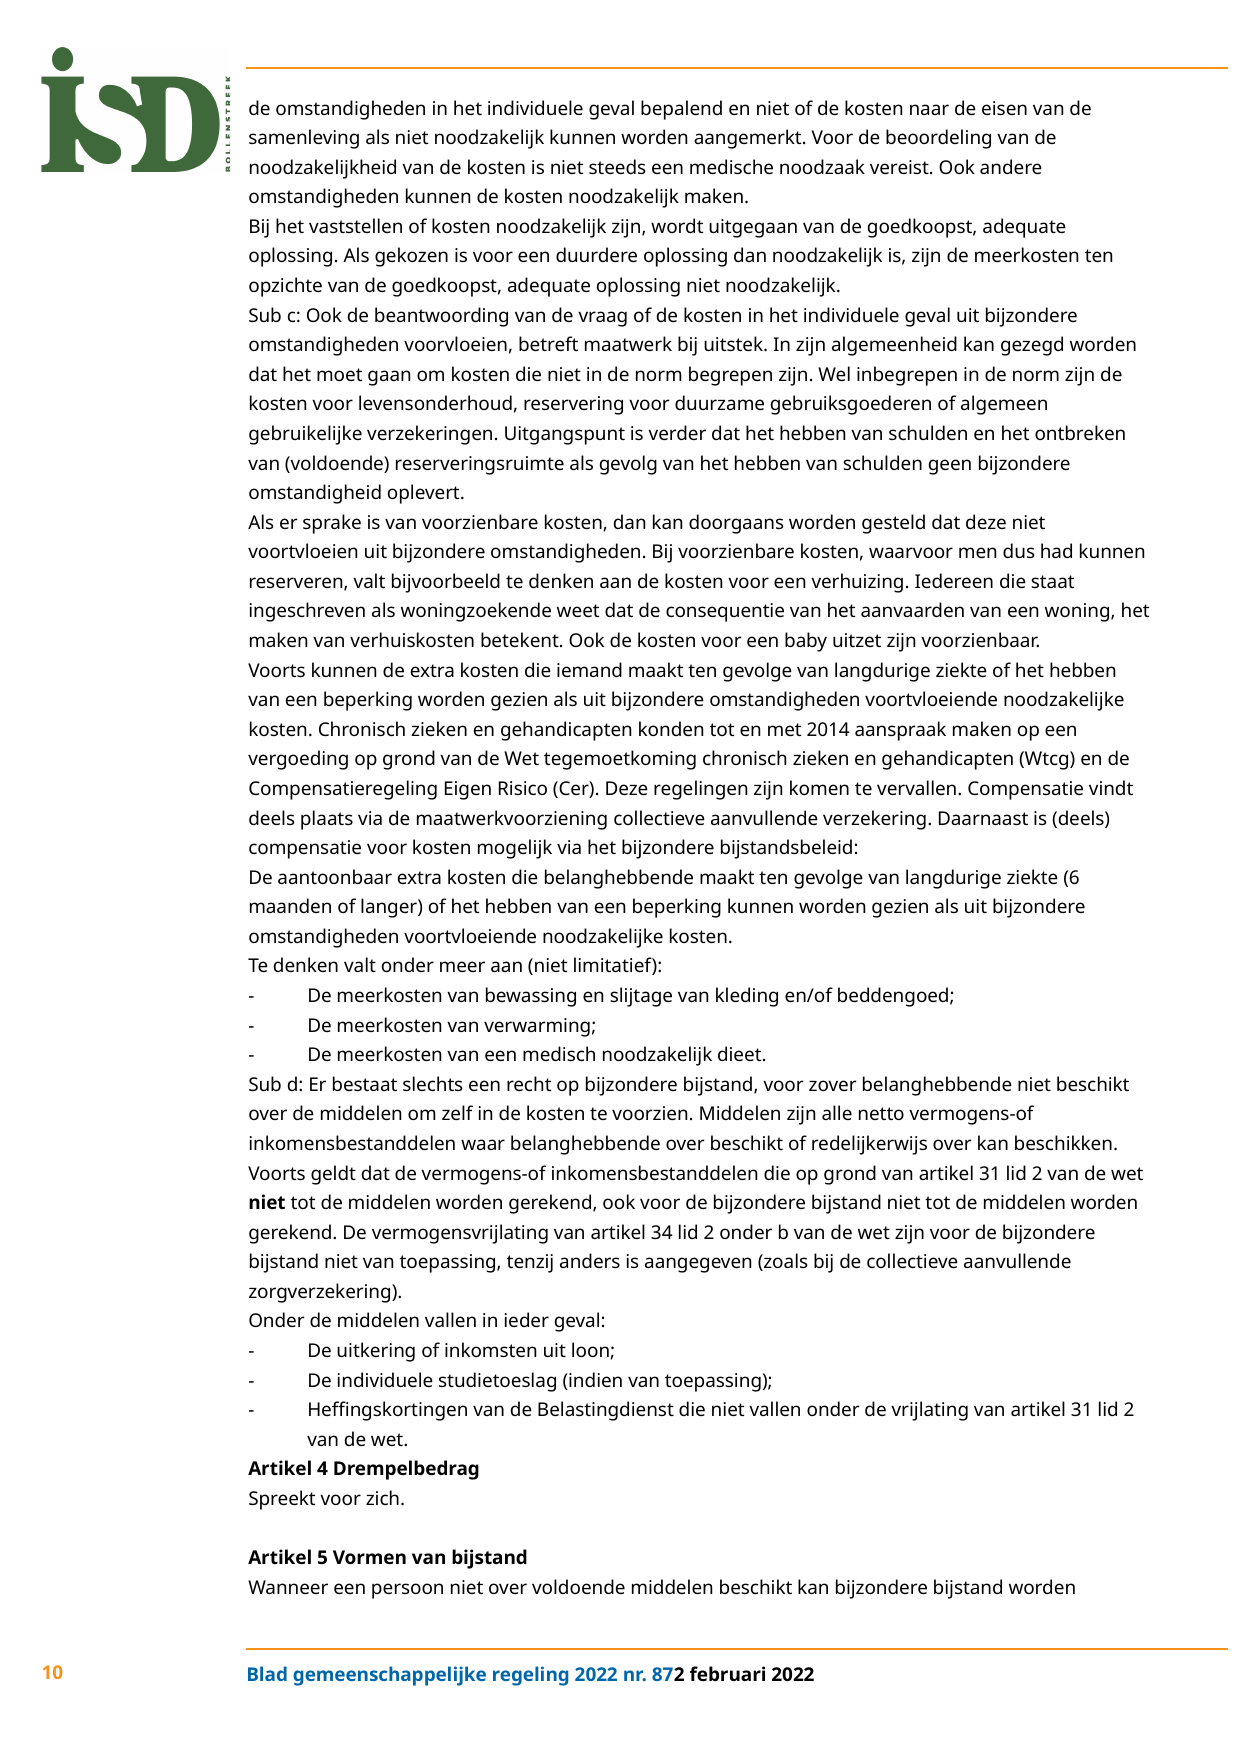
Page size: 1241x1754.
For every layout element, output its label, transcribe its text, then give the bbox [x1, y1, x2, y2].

text Sub d: Er bestaat slechts een recht op bijzondere bijstand, voor zover belanghebbende niet beschikt over de middelen om zelf in de kosten te voorzien. Middelen zijn alle netto vermogens-of inkomensbestanddelen waar belanghebbende over beschikt of redelijkerwijs over kan beschikken. Voorts geldt dat de vermogens-of inkomensbestanddelen die op grond van artikel 31 lid 2 van de wet niet tot de middelen worden gerekend, ook voor de bijzondere bijstand niet tot de middelen worden gerekend. De vermogensvrijlating van artikel 34 lid 2 onder b van de wet zijn voor de bijzondere bijstand niet van toepassing, tenzij anders is aangegeven (zoals bij de collectieve aanvullende zorgverzekering). [248, 1071, 1152, 1304]
text De aantoonbaar extra kosten die belanghebbende maakt ten gevolge van langdurige ziekte (6 maanden of langer) of het hebben van een beperking kunnen worden gezien als uit bijzondere omstandigheden voortvloeiende noodzakelijke kosten. [248, 864, 1152, 949]
text Te denken valt onder meer aan (niet limitatief): [248, 953, 1152, 978]
text Artikel 4 Drempelbedrag [248, 1456, 1152, 1481]
list De meerkosten van verwarming; [248, 1012, 1152, 1038]
text Sub c: Ook de beantwoording van de vraag of de kosten in het individuele geval uit bijzondere omstandigheden voorvloeien, betreft maatwerk bij uitstek. In zijn algemeenheid kan gezegd worden dat het moet gaan om kosten die niet in de norm begrepen zijn. Wel inbegrepen in de norm zijn de kosten voor levensonderhoud, reservering voor duurzame gebruiksgoederen of algemeen gebruikelijke verzekeringen. Uitgangspunt is verder dat het hebben van schulden en het ontbreken van (voldoende) reserveringsruimte als gevolg van het hebben van schulden geen bijzondere omstandigheid oplevert. [248, 302, 1152, 505]
list De individuele studietoeslag (indien van toepassing); [248, 1367, 1152, 1393]
text Als er sprake is van voorzienbare kosten, dan kan doorgaans worden gesteld dat deze niet voortvloeien uit bijzondere omstandigheden. Bij voorzienbare kosten, waarvoor men dus had kunnen reserveren, valt bijvoorbeeld te denken aan de kosten voor een verhuizing. Iedereen die staat ingeschreven als woningzoekende weet dat de consequentie van het aanvaarden van een woning, het maken van verhuiskosten betekent. Ook de kosten voor een baby uitzet zijn voorzienbaar. [248, 509, 1152, 653]
text Voorts kunnen de extra kosten die iemand maakt ten gevolge van langdurige ziekte of het hebben van een beperking worden gezien als uit bijzondere omstandigheden voortvloeiende noodzakelijke kosten. Chronisch zieken en gehandicapten konden tot en met 2014 aanspraak maken op een vergoeding op grond van de Wet tegemoetkoming chronisch zieken en gehandicapten (Wtcg) en de Compensatieregeling Eigen Risico (Cer). Deze regelingen zijn komen te vervallen. Compensatie vindt deels plaats via de maatwerkvoorziening collectieve aanvullende verzekering. Daarnaast is (deels) compensatie voor kosten mogelijk via het bijzondere bijstandsbeleid: [248, 657, 1152, 860]
text de omstandigheden in het individuele geval bepalend en niet of de kosten naar de eisen van de samenleving als niet noodzakelijk kunnen worden aangemerkt. Voor de beoordeling van de noodzakelijkheid van de kosten is niet steeds een medische noodzaak vereist. Ook andere omstandigheden kunnen de kosten noodzakelijk maken. [248, 95, 1152, 209]
picture [41, 47, 231, 172]
list De uitkering of inkomsten uit loon; [248, 1337, 1152, 1363]
list De meerkosten van een medisch noodzakelijk dieet. [248, 1041, 1152, 1067]
text Artikel 5 Vormen van bijstand [248, 1544, 1152, 1570]
text Onder de middelen vallen in ieder geval: [248, 1308, 1152, 1333]
text Bij het vaststellen of kosten noodzakelijk zijn, wordt uitgegaan van de goedkoopst, adequate oplossing. Als gekozen is voor een duurdere oplossing dan noodzakelijk is, zijn de meerkosten ten opzichte van de goedkoopst, adequate oplossing niet noodzakelijk. [248, 213, 1152, 298]
list Heffingskortingen van de Belastingdienst die niet vallen onder de vrijlating van artikel 31 lid 2 van de wet. [248, 1396, 1152, 1452]
text Wanneer een persoon niet over voldoende middelen beschikt kan bijzondere bijstand worden [248, 1574, 1152, 1600]
list De meerkosten van bewassing en slijtage van kleding en/of beddengoed; [248, 982, 1152, 1008]
text Spreekt voor zich. [248, 1485, 1152, 1511]
